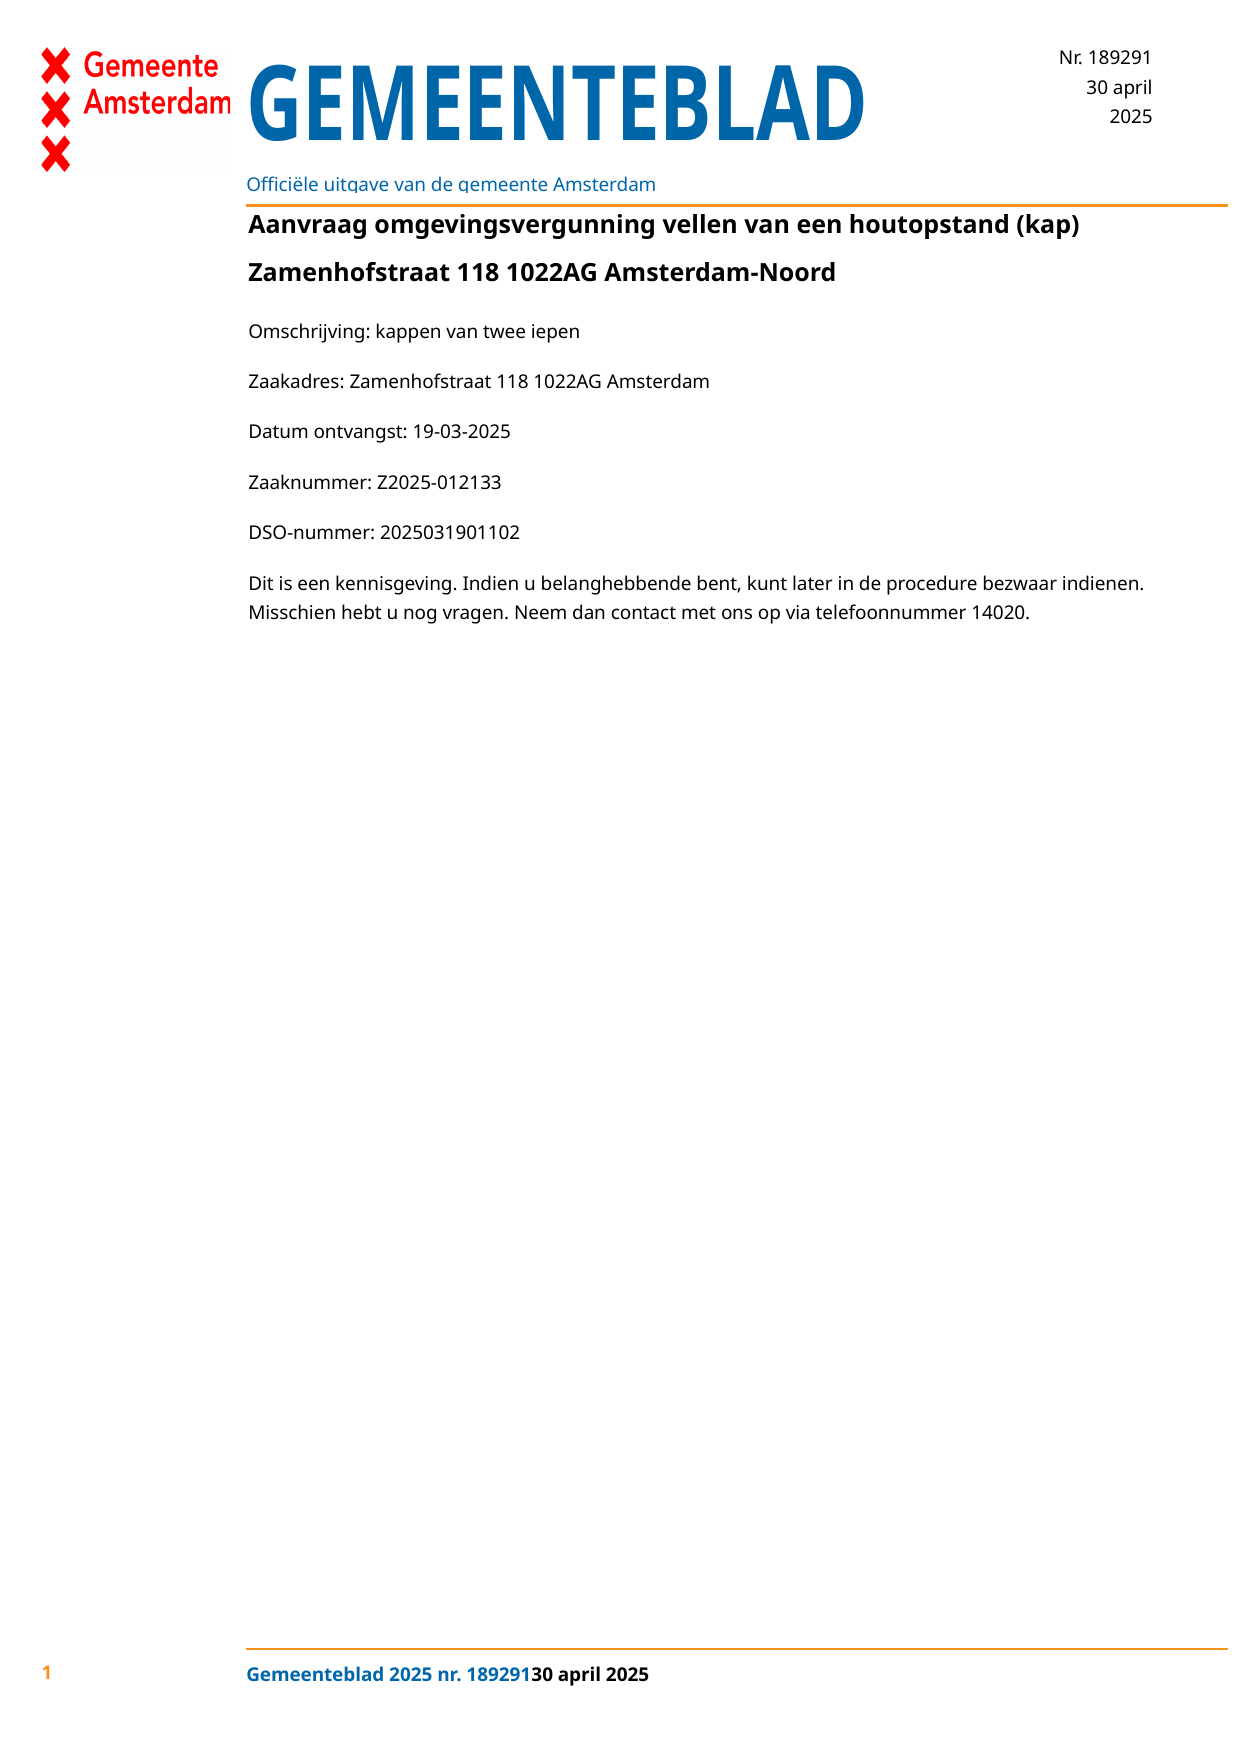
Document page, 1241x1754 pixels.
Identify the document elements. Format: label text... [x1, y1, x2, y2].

text DSO-nummer: 2025031901102 [248, 519, 1152, 545]
text Zaaknummer: Z2025-012133 [248, 469, 1152, 495]
text Omschrijving: kappen van twee iepen [248, 318, 1152, 344]
picture [41, 47, 231, 172]
text Zaakadres: Zamenhofstraat 118 1022AG Amsterdam [248, 368, 1152, 394]
text Datum ontvangst: 19-03-2025 [248, 419, 1152, 444]
text Dit is een kennisgeving. Indien u belanghebbende bent, kunt later in de procedure bezwaar indienen. Misschien hebt u nog vragen. Neem dan contact met ons op via telefoonnummer 14020. [248, 570, 1152, 625]
text Aanvraag omgevingsvergunning vellen van een houtopstand (kap) Zamenhofstraat 118 1022AG Amsterdam-Noord [248, 207, 1152, 288]
